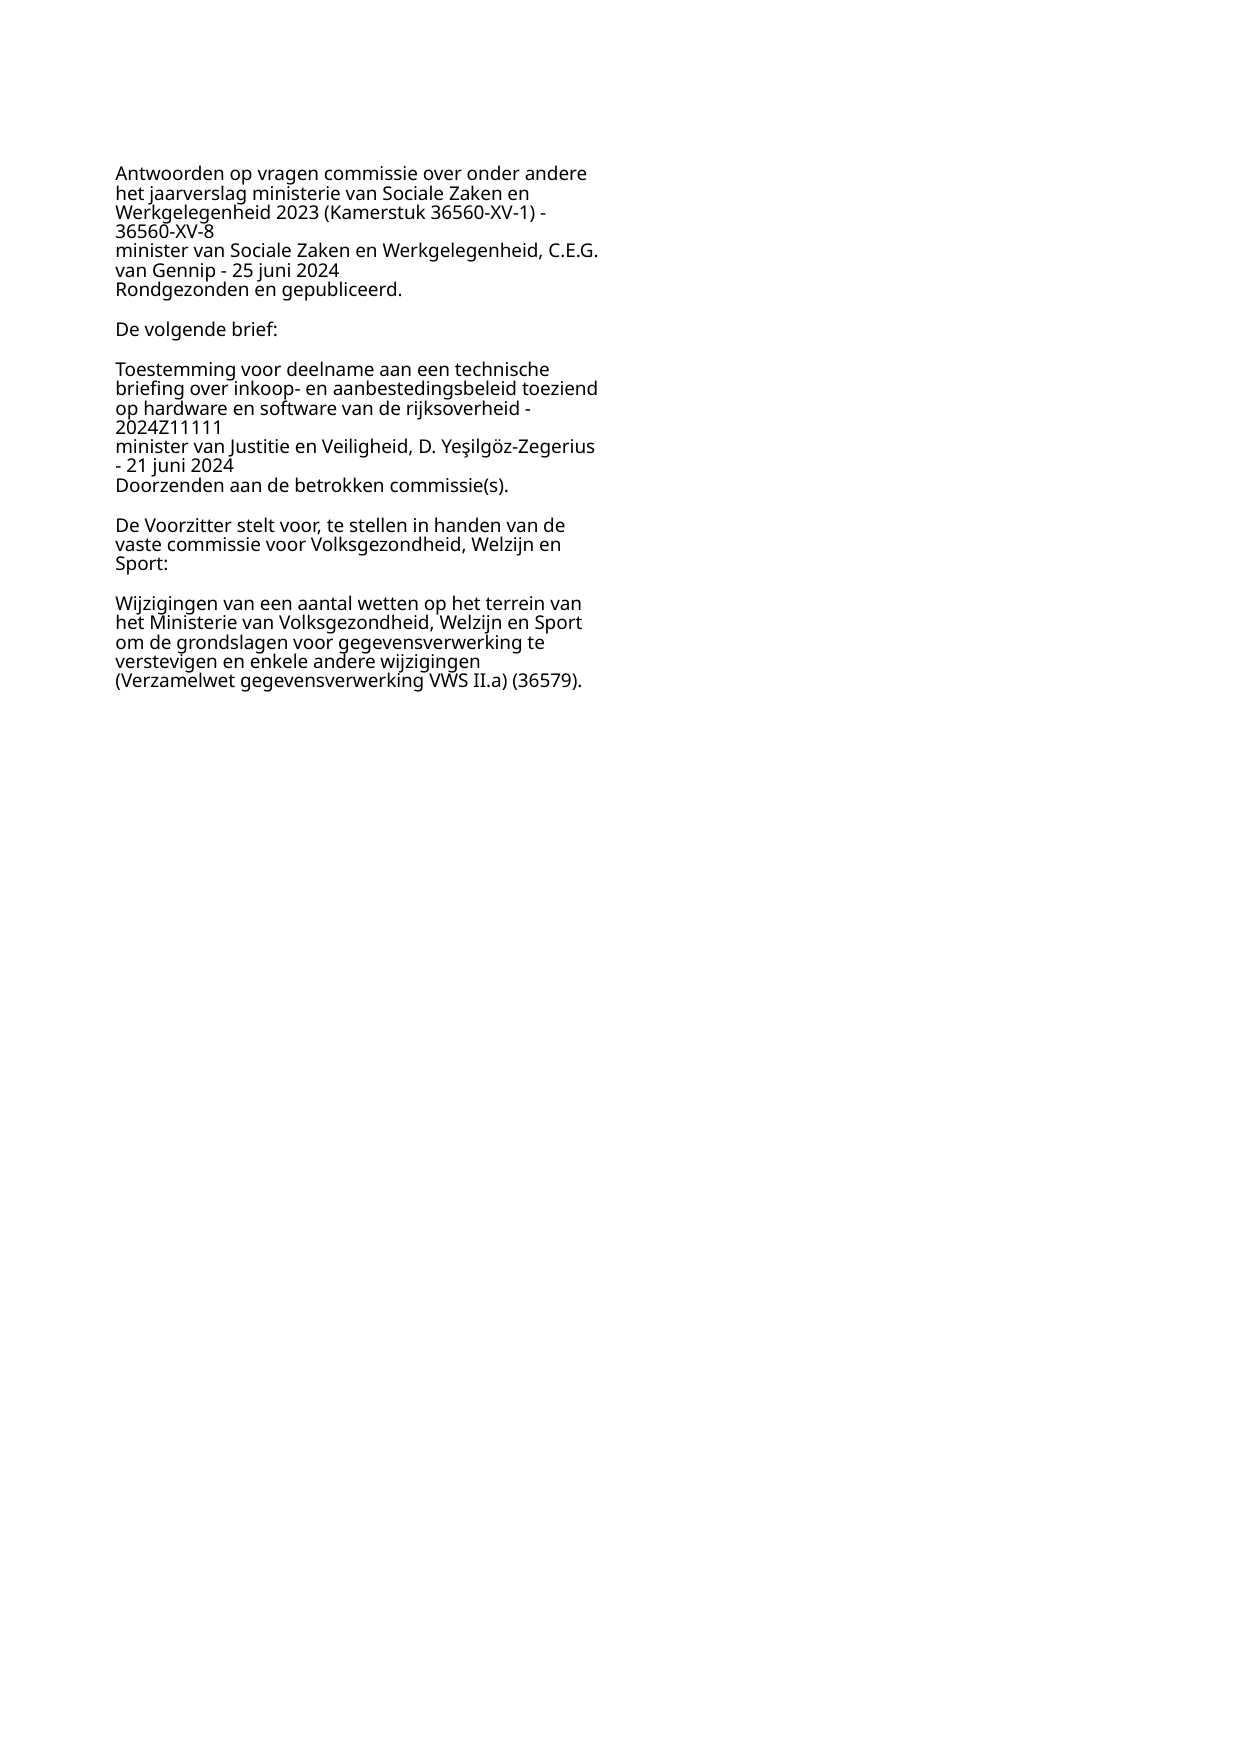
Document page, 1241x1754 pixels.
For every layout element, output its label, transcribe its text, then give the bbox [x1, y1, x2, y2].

text minister van Sociale Zaken en Werkgelegenheid, C.E.G. van Gennip - 25 juni 2024 [115, 242, 605, 281]
text De Voorzitter stelt voor, te stellen in handen van de vaste commissie voor Volksgezondheid, Welzijn en Sport: [115, 517, 605, 574]
text minister van Justitie en Veiligheid, D. Yeşilgöz-Zegerius - 21 juni 2024 [115, 438, 605, 477]
text Toestemming voor deelname aan een technische briefing over inkoop- en aanbestedingsbeleid toeziend op hardware en software van de rijksoverheid - 2024Z11111 [115, 361, 605, 438]
text Rondgezonden en gepubliceerd. [115, 281, 605, 300]
text Wijzigingen van een aantal wetten op het terrein van het Ministerie van Volksgezondheid, Welzijn en Sport om de grondslagen voor gegevensverwerking te verstevigen en enkele andere wijzigingen (Verzamelwet gegevensverwerking VWS II.a) (36579). [115, 595, 605, 691]
text Antwoorden op vragen commissie over onder andere het jaarverslag ministerie van Sociale Zaken en Werkgelegenheid 2023 (Kamerstuk 36560-XV-1) - 36560-XV-8 [115, 165, 605, 242]
text Doorzenden aan de betrokken commissie(s). [115, 477, 605, 496]
text De volgende brief: [115, 321, 605, 340]
